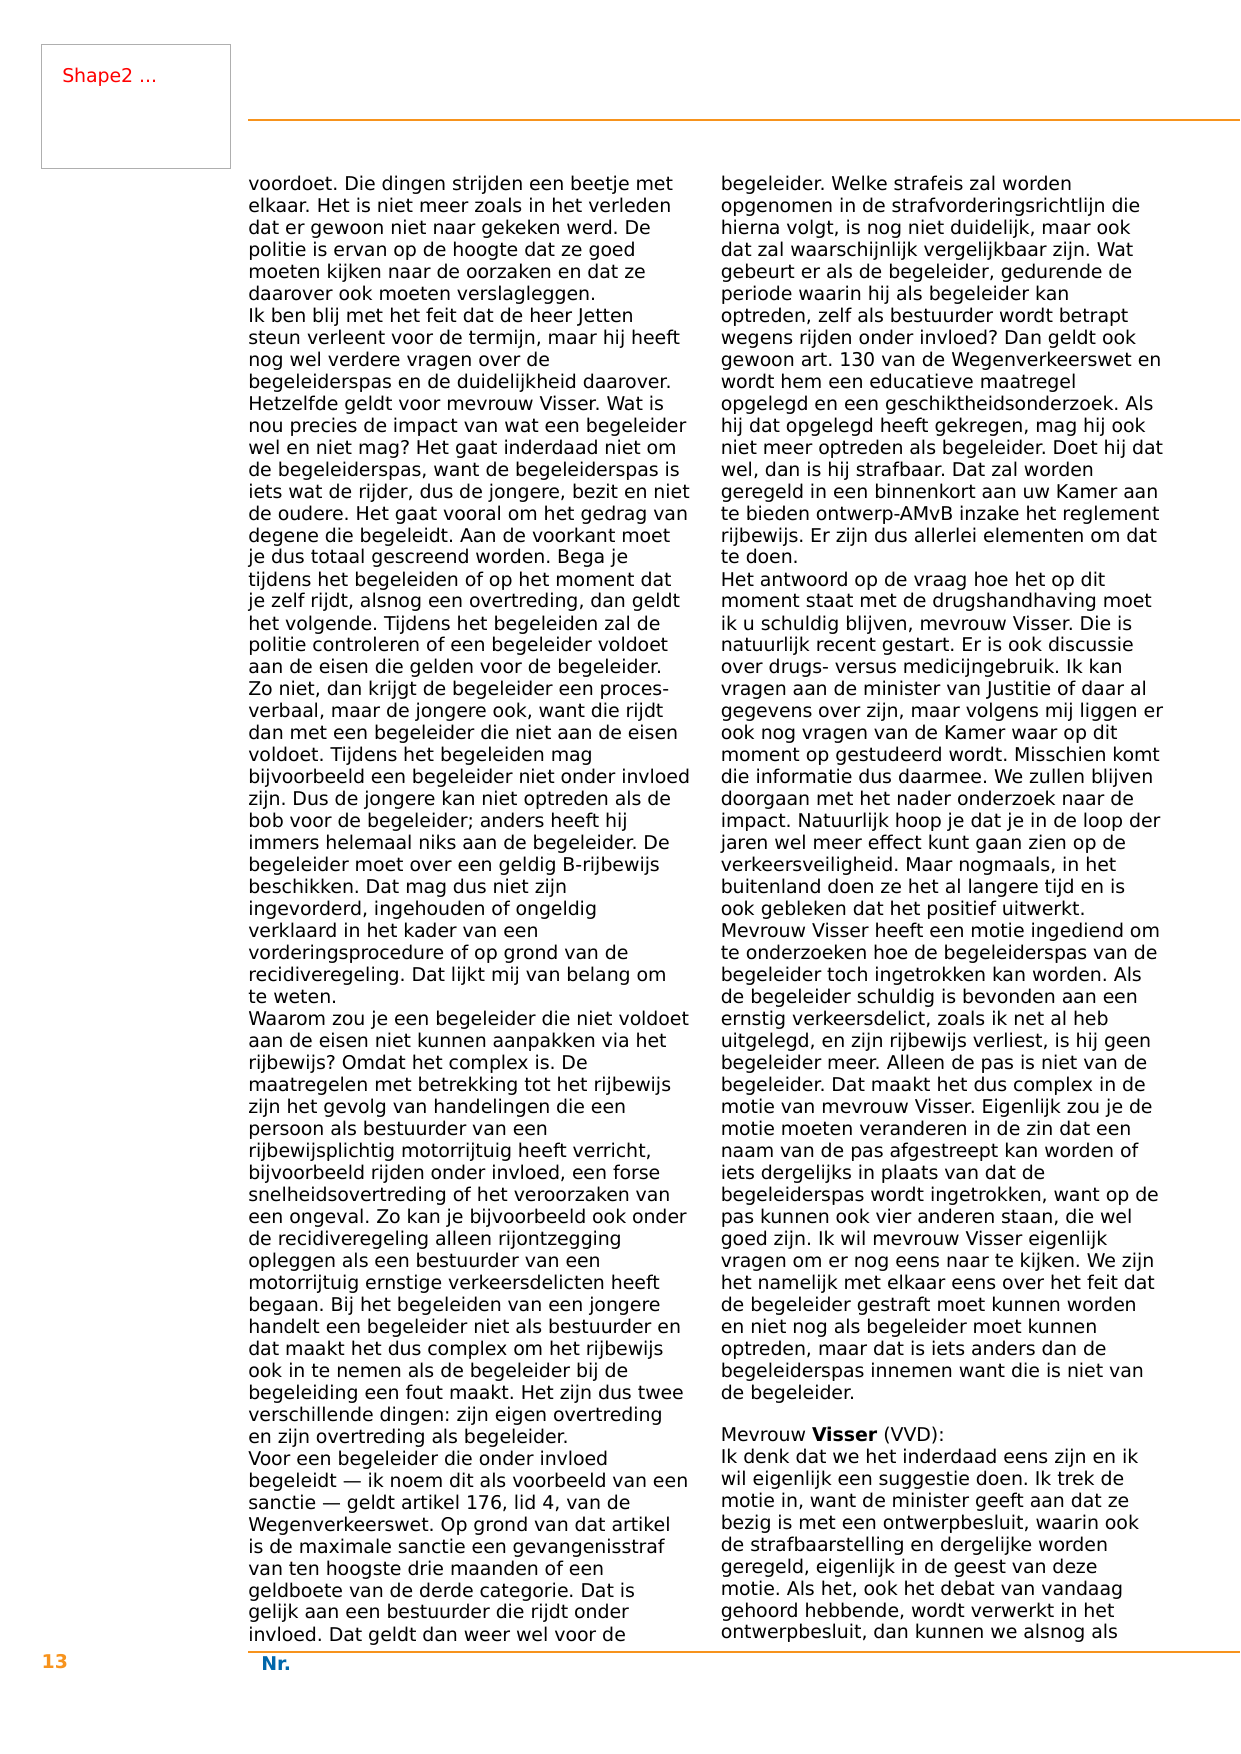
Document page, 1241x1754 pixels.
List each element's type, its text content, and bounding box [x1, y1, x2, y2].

text Waarom zou je een begeleider die niet voldoet aan de eisen niet kunnen aanpakken via het rijbewijs? Omdat het complex is. De maatregelen met betrekking tot het rijbewijs zijn het gevolg van handelingen die een persoon als bestuurder van een rijbewijsplichtig motorrijtuig heeft verricht, bijvoorbeeld rijden onder invloed, een forse snelheidsovertreding of het veroorzaken van een ongeval. Zo kan je bijvoorbeeld ook onder de recidiveregeling alleen rijontzegging opleggen als een bestuurder van een motorrijtuig ernstige verkeersdelicten heeft begaan. Bij het begeleiden van een jongere handelt een begeleider niet als bestuurder en dat maakt het dus complex om het rijbewijs ook in te nemen als de begeleider bij de begeleiding een fout maakt. Het zijn dus twee verschillende dingen: zijn eigen overtreding en zijn overtreding als begeleider. [248, 1008, 691, 1448]
text Mevrouw Visser (VVD): [721, 1424, 1163, 1446]
text Mevrouw Visser heeft een motie ingediend om te onderzoeken hoe de begeleiderspas van de begeleider toch ingetrokken kan worden. Als de begeleider schuldig is bevonden aan een ernstig verkeersdelict, zoals ik net al heb uitgelegd, en zijn rijbewijs verliest, is hij geen begeleider meer. Alleen de pas is niet van de begeleider. Dat maakt het dus complex in de motie van mevrouw Visser. Eigenlijk zou je de motie moeten veranderen in de zin dat een naam van de pas afgestreept kan worden of iets dergelijks in plaats van dat de begeleiderspas wordt ingetrokken, want op de pas kunnen ook vier anderen staan, die wel goed zijn. Ik wil mevrouw Visser eigenlijk vragen om er nog eens naar te kijken. We zijn het namelijk met elkaar eens over het feit dat de begeleider gestraft moet kunnen worden en niet nog als begeleider moet kunnen optreden, maar dat is iets anders dan de begeleiderspas innemen want die is niet van de begeleider. [721, 920, 1163, 1404]
text Het antwoord op de vraag hoe het op dit moment staat met de drugshandhaving moet ik u schuldig blijven, mevrouw Visser. Die is natuurlijk recent gestart. Er is ook discussie over drugs- versus medicijngebruik. Ik kan vragen aan de minister van Justitie of daar al gegevens over zijn, maar volgens mij liggen er ook nog vragen van de Kamer waar op dit moment op gestudeerd wordt. Misschien komt die informatie dus daarmee. We zullen blijven doorgaan met het nader onderzoek naar de impact. Natuurlijk hoop je dat je in de loop der jaren wel meer effect kunt gaan zien op de verkeersveiligheid. Maar nogmaals, in het buitenland doen ze het al langere tijd en is ook gebleken dat het positief uitwerkt. [721, 568, 1163, 920]
text begeleider. Welke strafeis zal worden opgenomen in de strafvorderingsrichtlijn die hierna volgt, is nog niet duidelijk, maar ook dat zal waarschijnlijk vergelijkbaar zijn. Wat gebeurt er als de begeleider, gedurende de periode waarin hij als begeleider kan optreden, zelf als bestuurder wordt betrapt wegens rijden onder invloed? Dan geldt ook gewoon art. 130 van de Wegenverkeerswet en wordt hem een educatieve maatregel opgelegd en een geschiktheidsonderzoek. Als hij dat opgelegd heeft gekregen, mag hij ook niet meer optreden als begeleider. Doet hij dat wel, dan is hij strafbaar. Dat zal worden geregeld in een binnenkort aan uw Kamer aan te bieden ontwerp-AMvB inzake het reglement rijbewijs. Er zijn dus allerlei elementen om dat te doen. [721, 173, 1163, 568]
text Ik ben blij met het feit dat de heer Jetten steun verleent voor de termijn, maar hij heeft nog wel verdere vragen over de begeleiderspas en de duidelijkheid daarover. Hetzelfde geldt voor mevrouw Visser. Wat is nou precies de impact van wat een begeleider wel en niet mag? Het gaat inderdaad niet om de begeleiderspas, want de begeleiderspas is iets wat de rijder, dus de jongere, bezit en niet de oudere. Het gaat vooral om het gedrag van degene die begeleidt. Aan de voorkant moet je dus totaal gescreend worden. Bega je tijdens het begeleiden of op het moment dat je zelf rijdt, alsnog een overtreding, dan geldt het volgende. Tijdens het begeleiden zal de politie controleren of een begeleider voldoet aan de eisen die gelden voor de begeleider. Zo niet, dan krijgt de begeleider een proces-verbaal, maar de jongere ook, want die rijdt dan met een begeleider die niet aan de eisen voldoet. Tijdens het begeleiden mag bijvoorbeeld een begeleider niet onder invloed zijn. Dus de jongere kan niet optreden als de bob voor de begeleider; anders heeft hij immers helemaal niks aan de begeleider. De begeleider moet over een geldig B-rijbewijs beschikken. Dat mag dus niet zijn ingevorderd, ingehouden of ongeldig verklaard in het kader van een vorderingsprocedure of op grond van de recidiveregeling. Dat lijkt mij van belang om te weten. [248, 305, 691, 1008]
text Ik denk dat we het inderdaad eens zijn en ik wil eigenlijk een suggestie doen. Ik trek de motie in, want de minister geeft aan dat ze bezig is met een ontwerpbesluit, waarin ook de strafbaarstelling en dergelijke worden geregeld, eigenlijk in de geest van deze motie. Als het, ook het debat van vandaag gehoord hebbende, wordt verwerkt in het ontwerpbesluit, dan kunnen we alsnog als [721, 1446, 1163, 1643]
text Voor een begeleider die onder invloed begeleidt — ik noem dit als voorbeeld van een sanctie — geldt artikel 176, lid 4, van de Wegenverkeerswet. Op grond van dat artikel is de maximale sanctie een gevangenisstraf van ten hoogste drie maanden of een geldboete van de derde categorie. Dat is gelijk aan een bestuurder die rijdt onder invloed. Dat geldt dan weer wel voor de [248, 1448, 691, 1645]
text voordoet. Die dingen strijden een beetje met elkaar. Het is niet meer zoals in het verleden dat er gewoon niet naar gekeken werd. De politie is ervan op de hoogte dat ze goed moeten kijken naar de oorzaken en dat ze daarover ook moeten verslagleggen. [248, 173, 691, 305]
